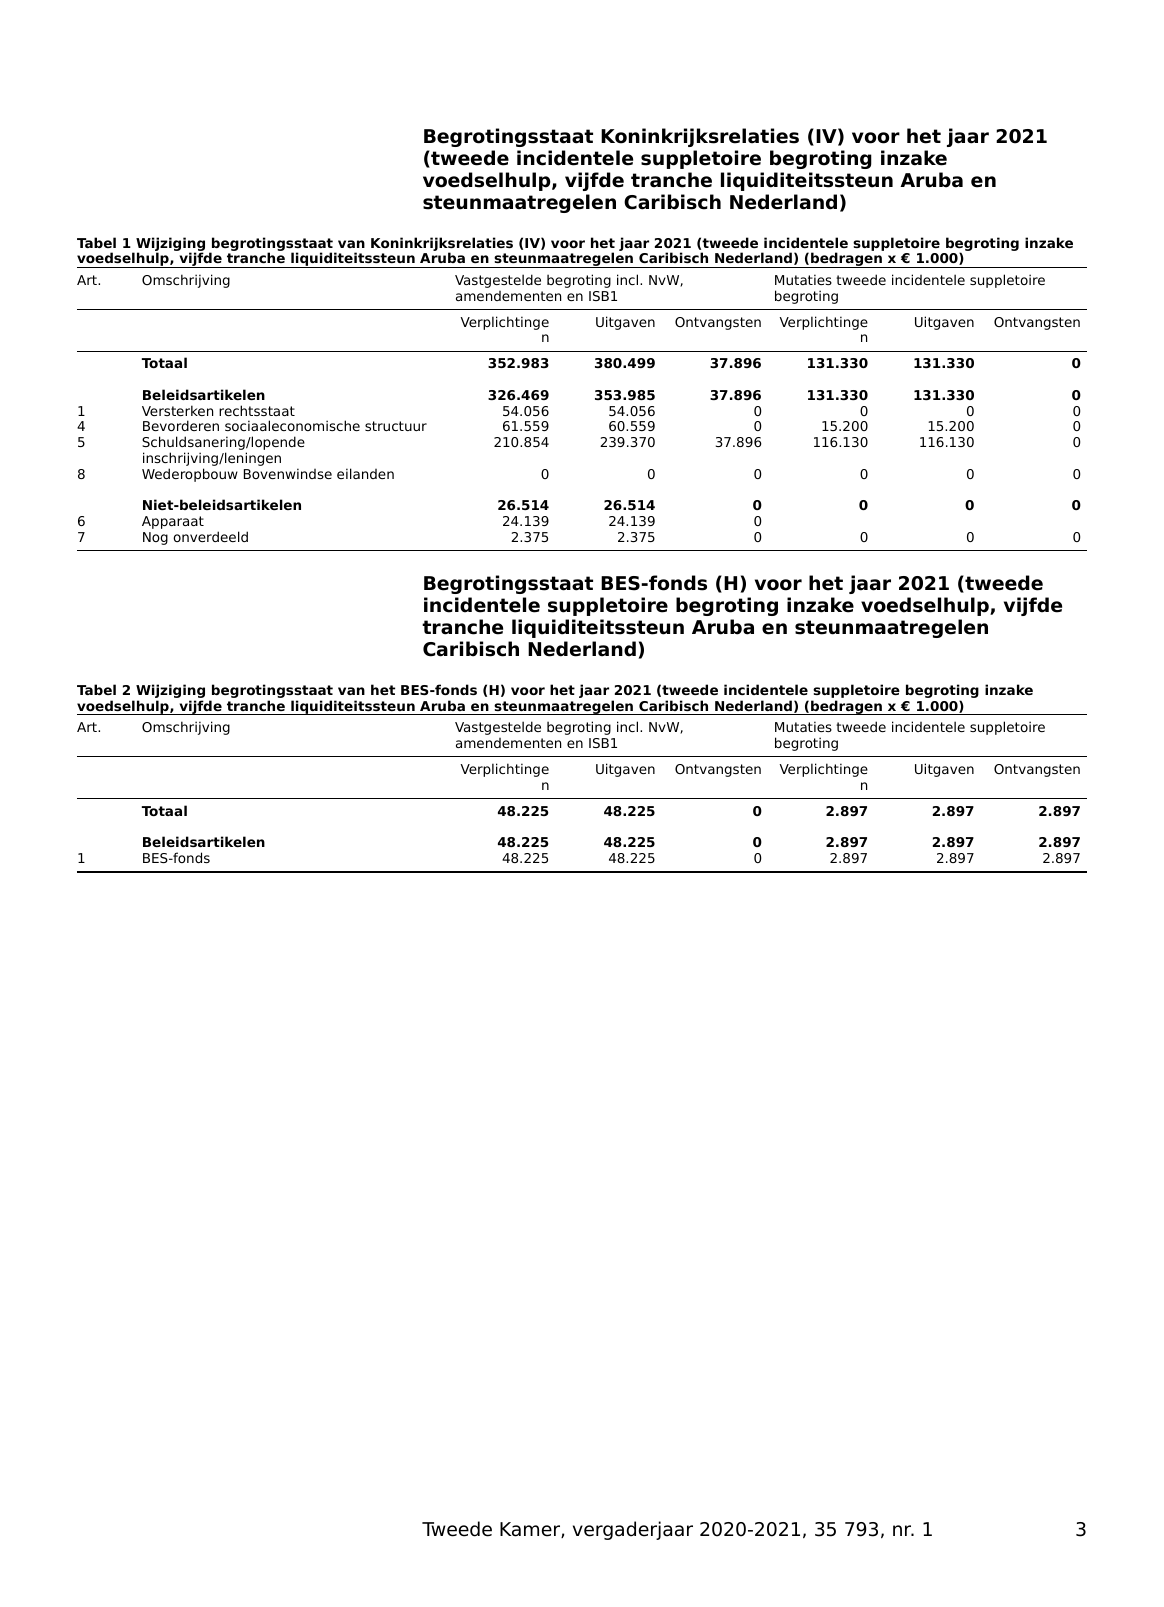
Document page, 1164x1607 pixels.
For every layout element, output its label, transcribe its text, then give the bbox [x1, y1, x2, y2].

table_cell 0 [874, 529, 980, 550]
table_cell [136, 757, 449, 798]
table_cell Uitgaven [874, 310, 980, 351]
table_cell 37.896 [661, 435, 768, 466]
table_cell Verplichtingen [449, 757, 555, 798]
table_cell 54.056 [449, 404, 555, 419]
table_cell 4 [77, 419, 136, 435]
table_cell 15.200 [768, 419, 874, 435]
table_cell 2.897 [874, 851, 980, 871]
table_cell Nog onverdeeld [136, 529, 449, 550]
table_cell [980, 372, 1087, 388]
table_cell [768, 820, 874, 835]
table_cell [77, 310, 136, 351]
table_cell [77, 482, 136, 498]
table_cell Bevorderen sociaaleconomische structuur [136, 419, 449, 435]
table_cell 2.897 [980, 799, 1087, 819]
table_cell 61.559 [449, 419, 555, 435]
table_cell 48.225 [555, 835, 661, 851]
table_cell 2.897 [980, 835, 1087, 851]
table_cell 6 [77, 514, 136, 529]
table_cell [768, 514, 874, 529]
table_cell Art. [77, 715, 136, 756]
table_cell Beleidsartikelen [136, 388, 449, 403]
table_header Tabel 1 Wijziging begrotingsstaat van Koninkrijksrelaties (IV) voor het jaar 2021 (tweede incidentele suppletoire begroting inzake voedselhulp, vijfde tranche liquiditeitssteun Aruba en steunmaatregelen Caribisch Nederland) (bedragen x € 1.000) [77, 235, 1087, 267]
table_cell Art. [77, 268, 136, 309]
subtitle Begrotingsstaat Koninkrijksrelaties (IV) voor het jaar 2021 (tweede incidentele suppletoire begroting inzake voedselhulp, vijfde tranche liquiditeitssteun Aruba en steunmaatregelen Caribisch Nederland) [422, 126, 1087, 213]
table_cell [874, 482, 980, 498]
table_cell Uitgaven [555, 757, 661, 798]
table_cell 24.139 [555, 514, 661, 529]
table_cell Totaal [136, 799, 449, 819]
table_header Tabel 2 Wijziging begrotingsstaat van het BES-fonds (H) voor het jaar 2021 (tweede incidentele suppletoire begroting inzake voedselhulp, vijfde tranche liquiditeitssteun Aruba en steunmaatregelen Caribisch Nederland) (bedragen x € 1.000) [77, 683, 1087, 714]
table_cell Schuldsanering/lopende inschrijving/leningen [136, 435, 449, 466]
table_cell 380.499 [555, 352, 661, 372]
table_cell [661, 372, 768, 388]
table_cell 0 [661, 835, 768, 851]
table_cell [77, 820, 136, 835]
table_cell Verplichtingen [768, 757, 874, 798]
table_cell 0 [980, 529, 1087, 550]
table_cell 239.370 [555, 435, 661, 466]
table_cell 15.200 [874, 419, 980, 435]
table_cell Versterken rechtsstaat [136, 404, 449, 419]
table_cell [874, 820, 980, 835]
table_cell Vastgestelde begroting incl. NvW, amendementen en ISB1 [449, 268, 768, 309]
table_cell [136, 310, 449, 351]
table_cell 0 [661, 466, 768, 482]
table_cell 0 [661, 851, 768, 871]
table_cell 0 [980, 498, 1087, 514]
table_cell Ontvangsten [661, 757, 768, 798]
table_cell 0 [874, 498, 980, 514]
table_cell 0 [980, 435, 1087, 466]
table_cell 26.514 [555, 498, 661, 514]
table_cell [77, 835, 136, 851]
table_cell 26.514 [449, 498, 555, 514]
table_cell Verplichtingen [449, 310, 555, 351]
table_cell Ontvangsten [980, 310, 1087, 351]
table_cell 8 [77, 466, 136, 482]
table_cell Ontvangsten [980, 757, 1087, 798]
table_cell [555, 482, 661, 498]
table_cell 326.469 [449, 388, 555, 403]
table_cell 1 [77, 851, 136, 871]
table_cell Mutaties tweede incidentele suppletoire begroting [768, 268, 1087, 309]
table_cell 0 [980, 404, 1087, 419]
table_cell 0 [874, 466, 980, 482]
table_cell [77, 757, 136, 798]
table_cell [555, 372, 661, 388]
table_cell 352.983 [449, 352, 555, 372]
table_cell Apparaat [136, 514, 449, 529]
table_cell [661, 482, 768, 498]
table_cell 54.056 [555, 404, 661, 419]
table_cell [77, 352, 136, 372]
table_cell [136, 372, 449, 388]
table_cell 2.897 [980, 851, 1087, 871]
table_cell 0 [661, 799, 768, 819]
table_cell 60.559 [555, 419, 661, 435]
table_cell [768, 482, 874, 498]
table_cell 2.897 [768, 799, 874, 819]
table_cell Uitgaven [555, 310, 661, 351]
table_cell Mutaties tweede incidentele suppletoire begroting [768, 715, 1087, 756]
table_cell [77, 388, 136, 403]
table_cell 131.330 [768, 352, 874, 372]
table_cell 0 [980, 388, 1087, 403]
table_cell [980, 514, 1087, 529]
table_cell 2.375 [555, 529, 661, 550]
table_cell 0 [768, 529, 874, 550]
table_cell 37.896 [661, 388, 768, 403]
table_cell [449, 482, 555, 498]
table_cell 116.130 [874, 435, 980, 466]
table_cell Vastgestelde begroting incl. NvW, amendementen en ISB1 [449, 715, 768, 756]
table_cell BES-fonds [136, 851, 449, 871]
table_cell Beleidsartikelen [136, 835, 449, 851]
table_cell 5 [77, 435, 136, 466]
table_cell Wederopbouw Bovenwindse eilanden [136, 466, 449, 482]
table_cell Omschrijving [136, 268, 449, 309]
table_cell 0 [874, 404, 980, 419]
table_cell [136, 482, 449, 498]
table_cell 2.897 [874, 835, 980, 851]
table_cell 0 [661, 529, 768, 550]
table_cell 48.225 [555, 799, 661, 819]
subtitle Begrotingsstaat BES-fonds (H) voor het jaar 2021 (tweede incidentele suppletoire begroting inzake voedselhulp, vijfde tranche liquiditeitssteun Aruba en steunmaatregelen Caribisch Nederland) [422, 573, 1087, 661]
table_cell 37.896 [661, 352, 768, 372]
table_cell 48.225 [449, 799, 555, 819]
table_cell [77, 372, 136, 388]
table_cell 0 [449, 466, 555, 482]
table_cell 0 [661, 404, 768, 419]
table_cell 131.330 [874, 352, 980, 372]
table_cell Ontvangsten [661, 310, 768, 351]
table_cell [77, 498, 136, 514]
table_cell 0 [980, 419, 1087, 435]
table_cell 131.330 [768, 388, 874, 403]
table_cell 0 [555, 466, 661, 482]
table_cell Totaal [136, 352, 449, 372]
table_cell [980, 820, 1087, 835]
table_cell 0 [661, 514, 768, 529]
table_cell 0 [661, 498, 768, 514]
table_cell 353.985 [555, 388, 661, 403]
table_cell 2.897 [768, 851, 874, 871]
table_cell 48.225 [449, 851, 555, 871]
table_cell 0 [768, 466, 874, 482]
table_cell 210.854 [449, 435, 555, 466]
table_cell [449, 372, 555, 388]
table_cell 2.897 [768, 835, 874, 851]
table_cell Uitgaven [874, 757, 980, 798]
table_cell 0 [768, 404, 874, 419]
table_cell 131.330 [874, 388, 980, 403]
table_cell [77, 799, 136, 819]
table_cell 0 [768, 498, 874, 514]
table_cell [874, 372, 980, 388]
table_cell 0 [661, 419, 768, 435]
table_cell [980, 482, 1087, 498]
table_cell 2.897 [874, 799, 980, 819]
table_cell Niet-beleidsartikelen [136, 498, 449, 514]
table_cell 0 [980, 352, 1087, 372]
table_cell 48.225 [449, 835, 555, 851]
table_cell 48.225 [555, 851, 661, 871]
table_cell [136, 820, 449, 835]
table_cell [555, 820, 661, 835]
table_cell 2.375 [449, 529, 555, 550]
table_cell 116.130 [768, 435, 874, 466]
table_cell 7 [77, 529, 136, 550]
table_cell 1 [77, 404, 136, 419]
table_cell [874, 514, 980, 529]
table_cell Omschrijving [136, 715, 449, 756]
table_cell [768, 372, 874, 388]
table_cell Verplichtingen [768, 310, 874, 351]
table_cell [661, 820, 768, 835]
table_cell 24.139 [449, 514, 555, 529]
table_cell [449, 820, 555, 835]
table_cell 0 [980, 466, 1087, 482]
